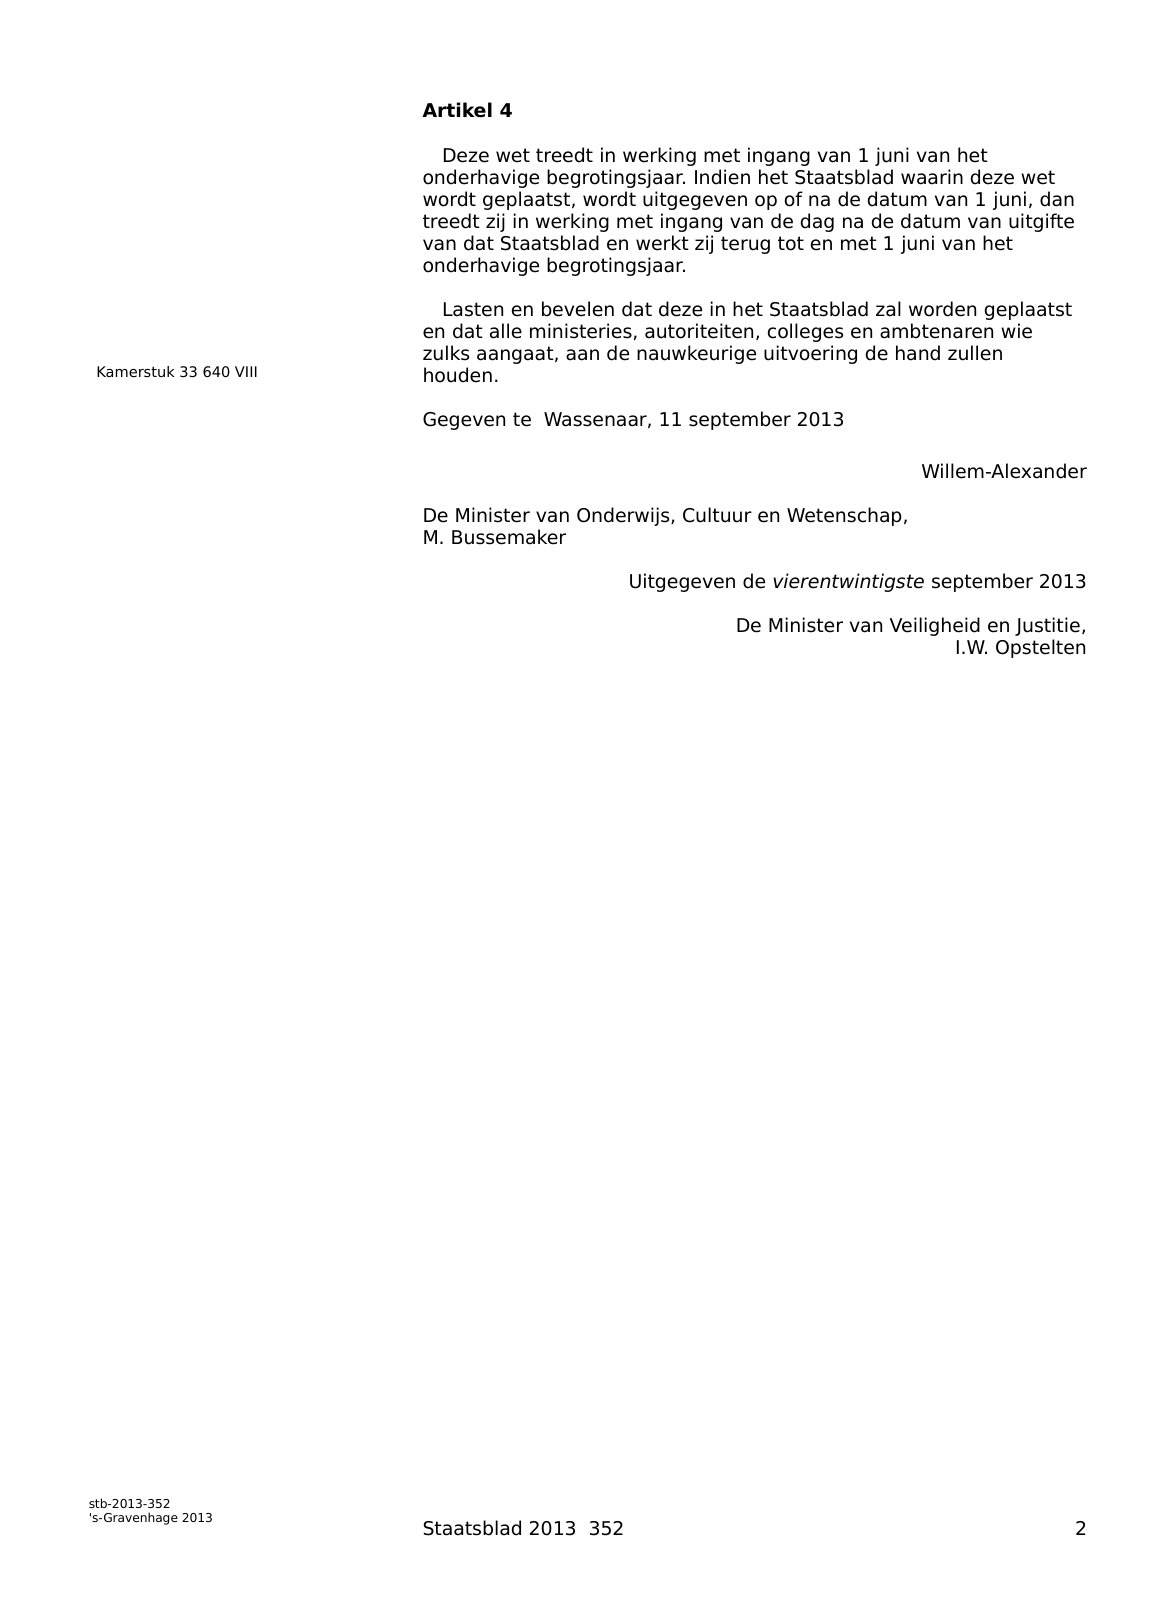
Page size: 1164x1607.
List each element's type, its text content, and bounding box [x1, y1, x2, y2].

text Willem-Alexander [422, 461, 1087, 483]
text 's-Gravenhage 2013 [88, 1511, 323, 1525]
text De Minister van Onderwijs, Cultuur en Wetenschap, M. Bussemaker [422, 505, 1087, 549]
text Lasten en bevelen dat deze in het Staatsblad zal worden geplaatst en dat alle ministeries, autoriteiten, colleges en ambtenaren wie zulks aangaat, aan de nauwkeurige uitvoering de hand zullen houden. [422, 299, 1087, 387]
text Kamerstuk 33 640 VIII [77, 363, 396, 381]
text Deze wet treedt in werking met ingang van 1 juni van het onderhavige begrotingsjaar. Indien het Staatsblad waarin deze wet wordt geplaatst, wordt uitgegeven op of na de datum van 1 juni, dan treedt zij in werking met ingang van de dag na de datum van uitgifte van dat Staatsblad en werkt zij terug tot en met 1 juni van het onderhavige begrotingsjaar. [422, 144, 1087, 276]
text De Minister van Veiligheid en Justitie, I.W. Opstelten [422, 615, 1087, 659]
text Gegeven te Wassenaar, 11 september 2013 [422, 409, 1087, 431]
subtitle Artikel 4 [422, 100, 1087, 122]
text stb-2013-352 [88, 1497, 323, 1511]
text Uitgegeven de vierentwintigste september 2013 [422, 571, 1087, 593]
